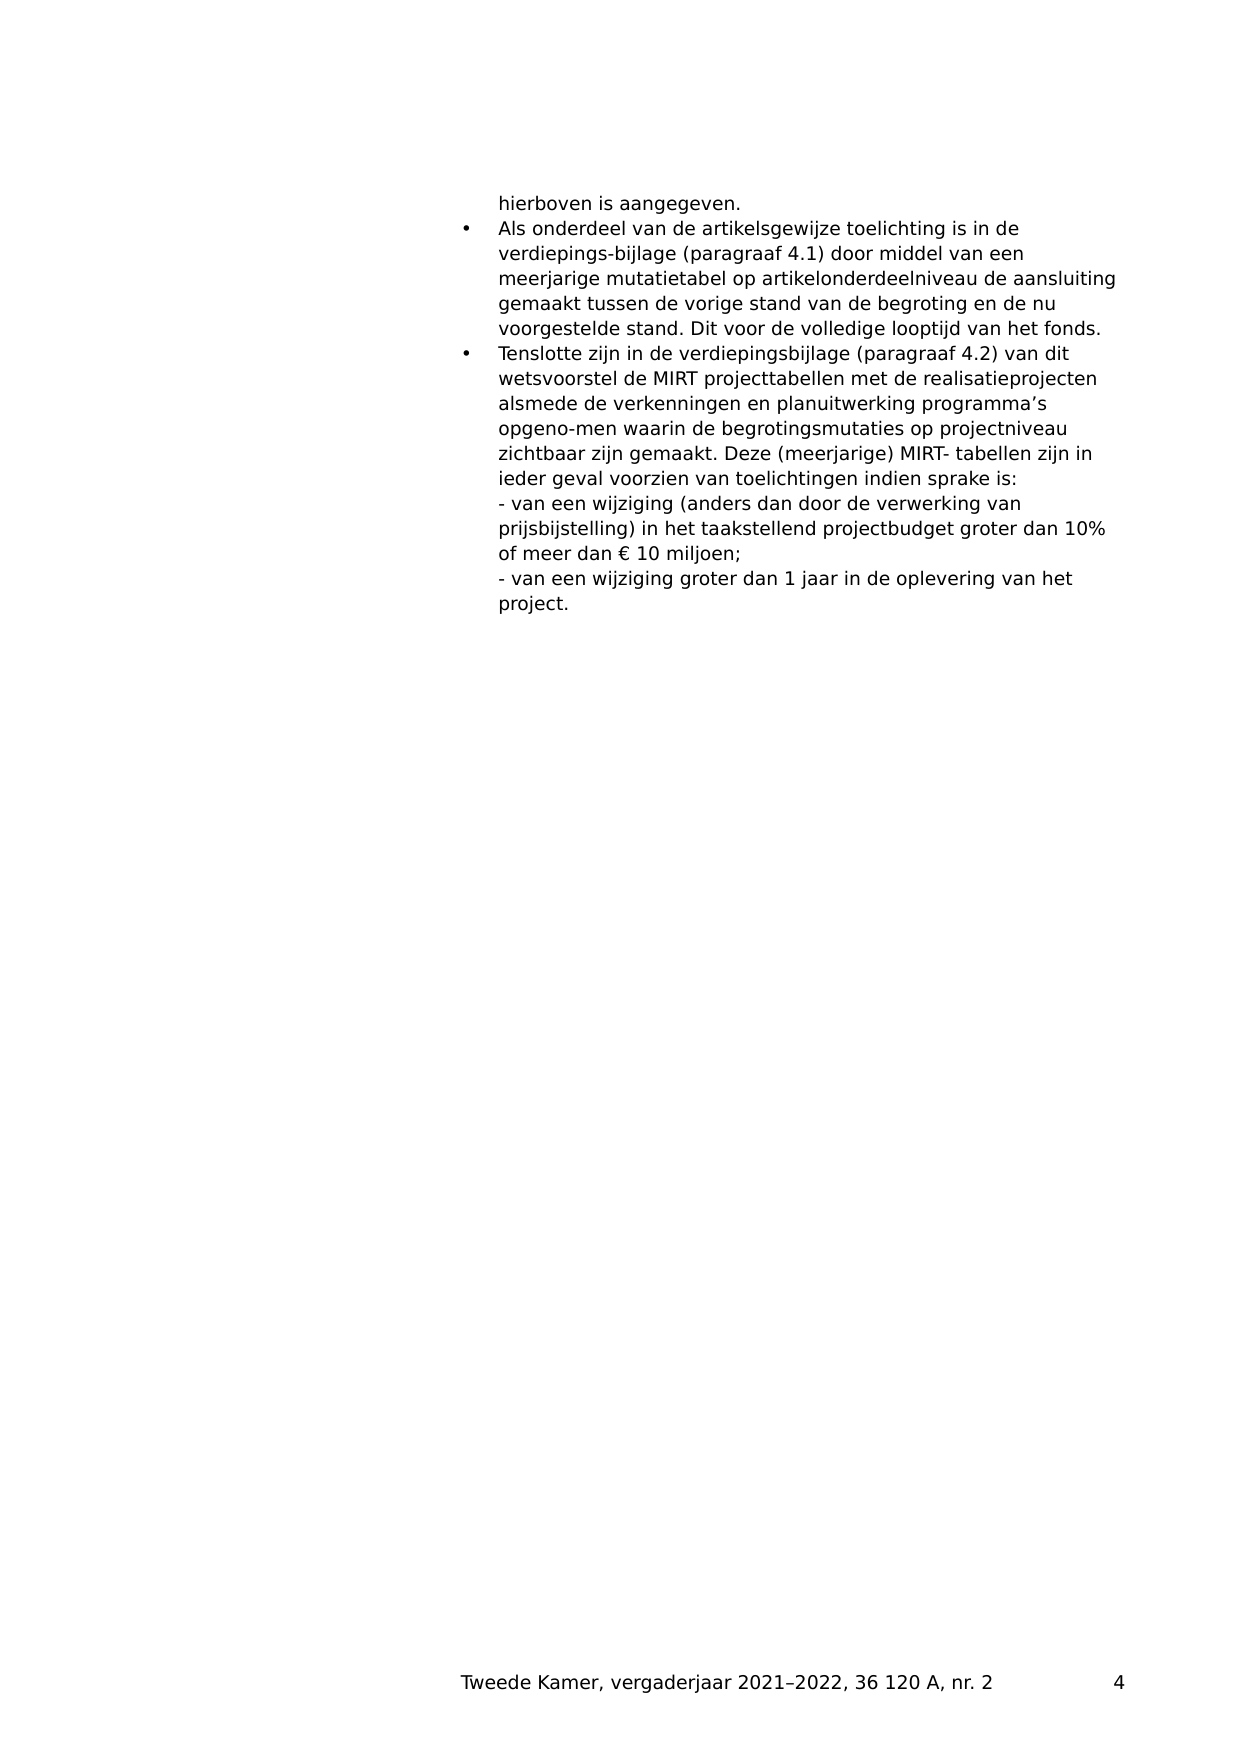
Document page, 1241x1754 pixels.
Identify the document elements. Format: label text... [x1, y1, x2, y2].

list Als onderdeel van de artikelsgewijze toelichting is in de verdiepings-bijlage (paragraaf 4.1) door middel van een meerjarige mutatietabel op artikelonderdeelniveau de aansluiting gemaakt tussen de vorige stand van de begroting en de nu voorgestelde stand. Dit voor de volledige looptijd van het fonds. [461, 216, 1125, 341]
list - van een wijziging (anders dan door de verwerking van prijsbijstelling) in het taakstellend projectbudget groter dan 10% of meer dan € 10 miljoen; [461, 491, 1125, 566]
list Tenslotte zijn in de verdiepingsbijlage (paragraaf 4.2) van dit wetsvoorstel de MIRT projecttabellen met de realisatieprojecten alsmede de verkenningen en planuitwerking programma’s opgeno-men waarin de begrotingsmutaties op projectniveau zichtbaar zijn gemaakt. Deze (meerjarige) MIRT- tabellen zijn in ieder geval voorzien van toelichtingen indien sprake is: [461, 341, 1125, 491]
list - van een wijziging groter dan 1 jaar in de oplevering van het project. [461, 566, 1125, 616]
list hierboven is aangegeven. [461, 191, 1125, 216]
